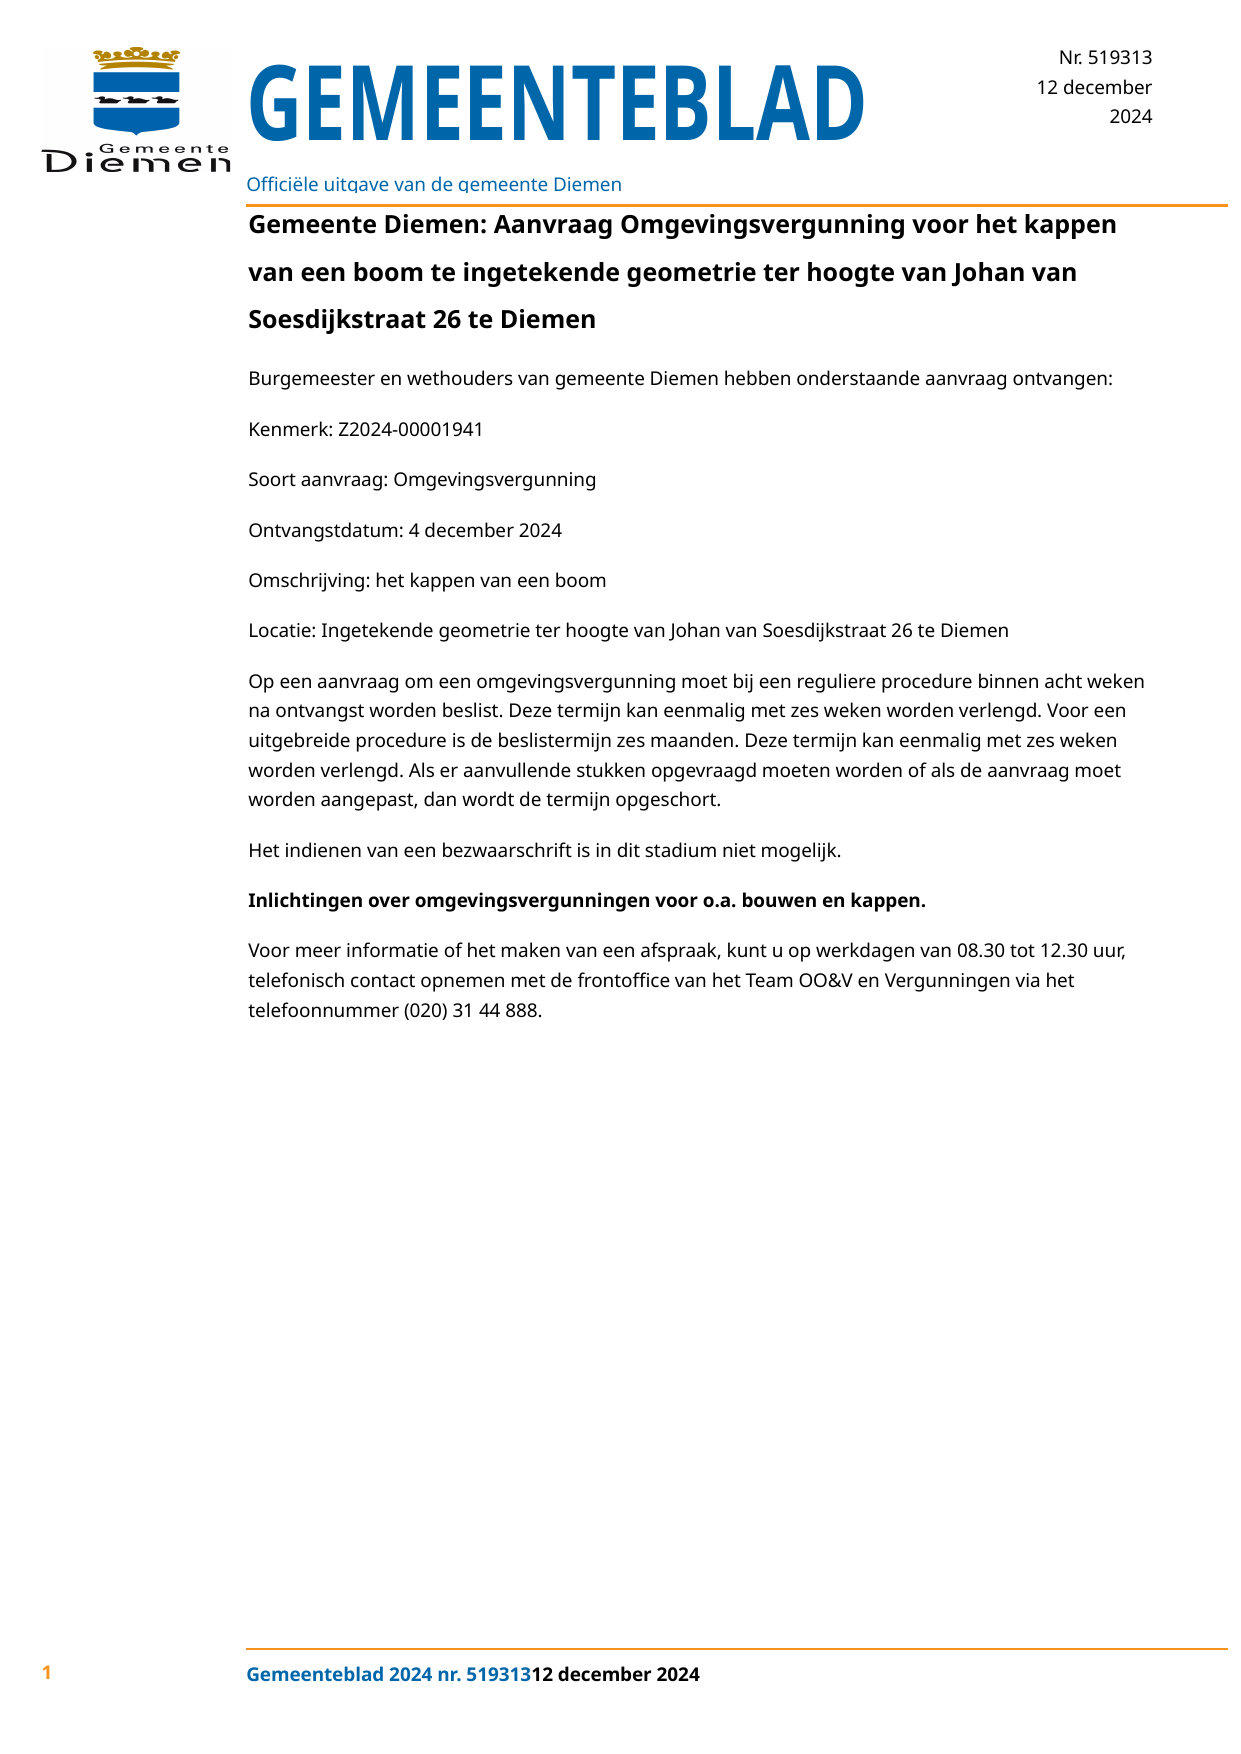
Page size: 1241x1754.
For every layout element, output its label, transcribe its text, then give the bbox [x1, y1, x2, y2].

text Locatie: Ingetekende geometrie ter hoogte van Johan van Soesdijkstraat 26 te Diemen [248, 618, 1152, 643]
text Soort aanvraag: Omgevingsvergunning [248, 466, 1152, 492]
text Burgemeester en wethouders van gemeente Diemen hebben onderstaande aanvraag ontvangen: [248, 366, 1152, 391]
text Inlichtingen over omgevingsvergunningen voor o.a. bouwen en kappen. [248, 887, 1152, 913]
text Het indienen van een bezwaarschrift is in dit stadium niet mogelijk. [248, 837, 1152, 862]
text Op een aanvraag om een omgevingsvergunning moet bij een reguliere procedure binnen acht weken na ontvangst worden beslist. Deze termijn kan eenmalig met zes weken worden verlengd. Voor een uitgebreide procedure is de beslistermijn zes maanden. Deze termijn kan eenmalig met zes weken worden verlengd. Als er aanvullende stukken opgevraagd moeten worden of als de aanvraag moet worden aangepast, dan wordt de termijn opgeschort. [248, 668, 1152, 812]
text Voor meer informatie of het maken van een afspraak, kunt u op werkdagen van 08.30 tot 12.30 uur, telefonisch contact opnemen met de frontoffice van het Team OO&V en Vergunningen via het telefoonnummer (020) 31 44 888. [248, 938, 1152, 1022]
text Ontvangstdatum: 4 december 2024 [248, 517, 1152, 542]
picture [41, 47, 231, 172]
text Gemeente Diemen: Aanvraag Omgevingsvergunning voor het kappen van een boom te ingetekende geometrie ter hoogte van Johan van Soesdijkstraat 26 te Diemen [248, 207, 1152, 336]
text Kenmerk: Z2024-00001941 [248, 416, 1152, 442]
text Omschrijving: het kappen van een boom [248, 567, 1152, 593]
